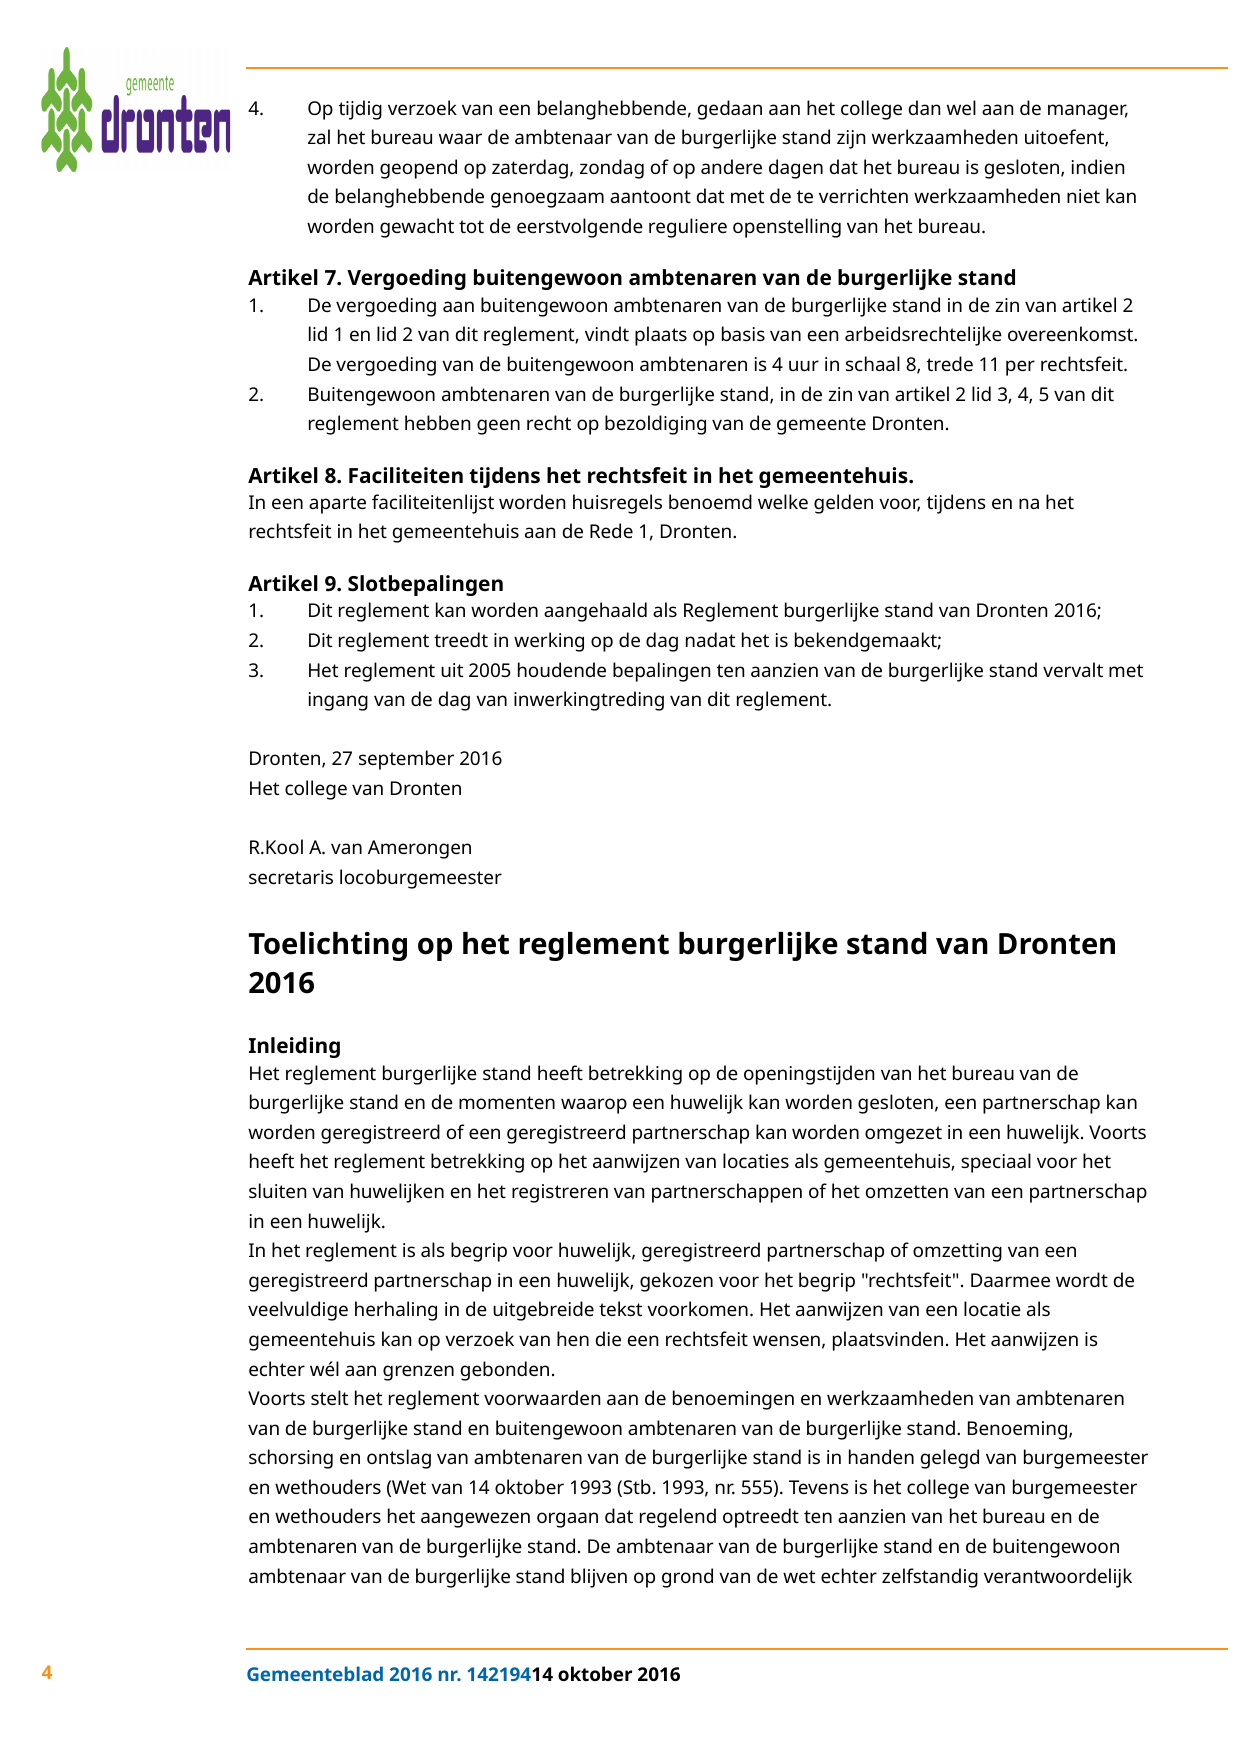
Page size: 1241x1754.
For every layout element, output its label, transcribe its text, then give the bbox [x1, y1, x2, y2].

list Het reglement uit 2005 houdende bepalingen ten aanzien van de burgerlijke stand vervalt met ingang van de dag van inwerkingtreding van dit reglement. [248, 657, 1152, 712]
text Het college van Dronten [248, 775, 1152, 801]
text secretaris locoburgemeester [248, 864, 1152, 889]
text Artikel 7. Vergoeding buitengewoon ambtenaren van de burgerlijke stand [248, 263, 1152, 292]
text Voorts stelt het reglement voorwaarden aan de benoemingen en werkzaamheden van ambtenaren van de burgerlijke stand en buitengewoon ambtenaren van de burgerlijke stand. Benoeming, schorsing en ontslag van ambtenaren van de burgerlijke stand is in handen gelegd van burgemeester en wethouders (Wet van 14 oktober 1993 (Stb. 1993, nr. 555). Tevens is het college van burgemeester en wethouders het aangewezen orgaan dat regelend optreedt ten aanzien van het bureau en de ambtenaren van de burgerlijke stand. De ambtenaar van de burgerlijke stand en de buitengewoon ambtenaar van de burgerlijke stand blijven op grond van de wet echter zelfstandig verantwoordelijk [248, 1385, 1152, 1589]
text Het reglement burgerlijke stand heeft betrekking op de openingstijden van het bureau van de burgerlijke stand en de momenten waarop een huwelijk kan worden gesloten, een partnerschap kan worden geregistreerd of een geregistreerd partnerschap kan worden omgezet in een huwelijk. Voorts heeft het reglement betrekking op het aanwijzen van locaties als gemeentehuis, speciaal voor het sluiten van huwelijken en het registreren van partnerschappen of het omzetten van een partnerschap in een huwelijk. [248, 1060, 1152, 1234]
list Op tijdig verzoek van een belanghebbende, gedaan aan het college dan wel aan de manager, zal het bureau waar de ambtenaar van de burgerlijke stand zijn werkzaamheden uitoefent, worden geopend op zaterdag, zondag of op andere dagen dat het bureau is gesloten, indien de belanghebbende genoegzaam aantoont dat met de te verrichten werkzaamheden niet kan worden gewacht tot de eerstvolgende reguliere openstelling van het bureau. [248, 95, 1152, 239]
text Dronten, 27 september 2016 [248, 746, 1152, 771]
text Inleiding [248, 1032, 1152, 1060]
text In een aparte faciliteitenlijst worden huisregels benoemd welke gelden voor, tijdens en na het rechtsfeit in het gemeentehuis aan de Rede 1, Dronten. [248, 489, 1152, 544]
text In het reglement is als begrip voor huwelijk, geregistreerd partnerschap of omzetting van een geregistreerd partnerschap in een huwelijk, gekozen voor het begrip "rechtsfeit". Daarmee wordt de veelvuldige herhaling in de uitgebreide tekst voorkomen. Het aanwijzen van een locatie als gemeentehuis kan op verzoek van hen die een rechtsfeit wensen, plaatsvinden. Het aanwijzen is echter wél aan grenzen gebonden. [248, 1237, 1152, 1382]
text R.Kool A. van Amerongen [248, 834, 1152, 860]
text Artikel 8. Faciliteiten tijdens het rechtsfeit in het gemeentehuis. [248, 461, 1152, 489]
picture [41, 47, 231, 172]
list De vergoeding aan buitengewoon ambtenaren van de burgerlijke stand in de zin van artikel 2 lid 1 en lid 2 van dit reglement, vindt plaats op basis van een arbeidsrechtelijke overeenkomst. De vergoeding van de buitengewoon ambtenaren is 4 uur in schaal 8, trede 11 per rechtsfeit. [248, 292, 1152, 377]
list Buitengewoon ambtenaren van de burgerlijke stand, in de zin van artikel 2 lid 3, 4, 5 van dit reglement hebben geen recht op bezoldiging van de gemeente Dronten. [248, 381, 1152, 436]
list Dit reglement kan worden aangehaald als Reglement burgerlijke stand van Dronten 2016; [248, 598, 1152, 623]
text Toelichting op het reglement burgerlijke stand van Dronten 2016 [248, 923, 1152, 1002]
text Artikel 9. Slotbepalingen [248, 569, 1152, 598]
list Dit reglement treedt in werking op de dag nadat het is bekendgemaakt; [248, 627, 1152, 653]
